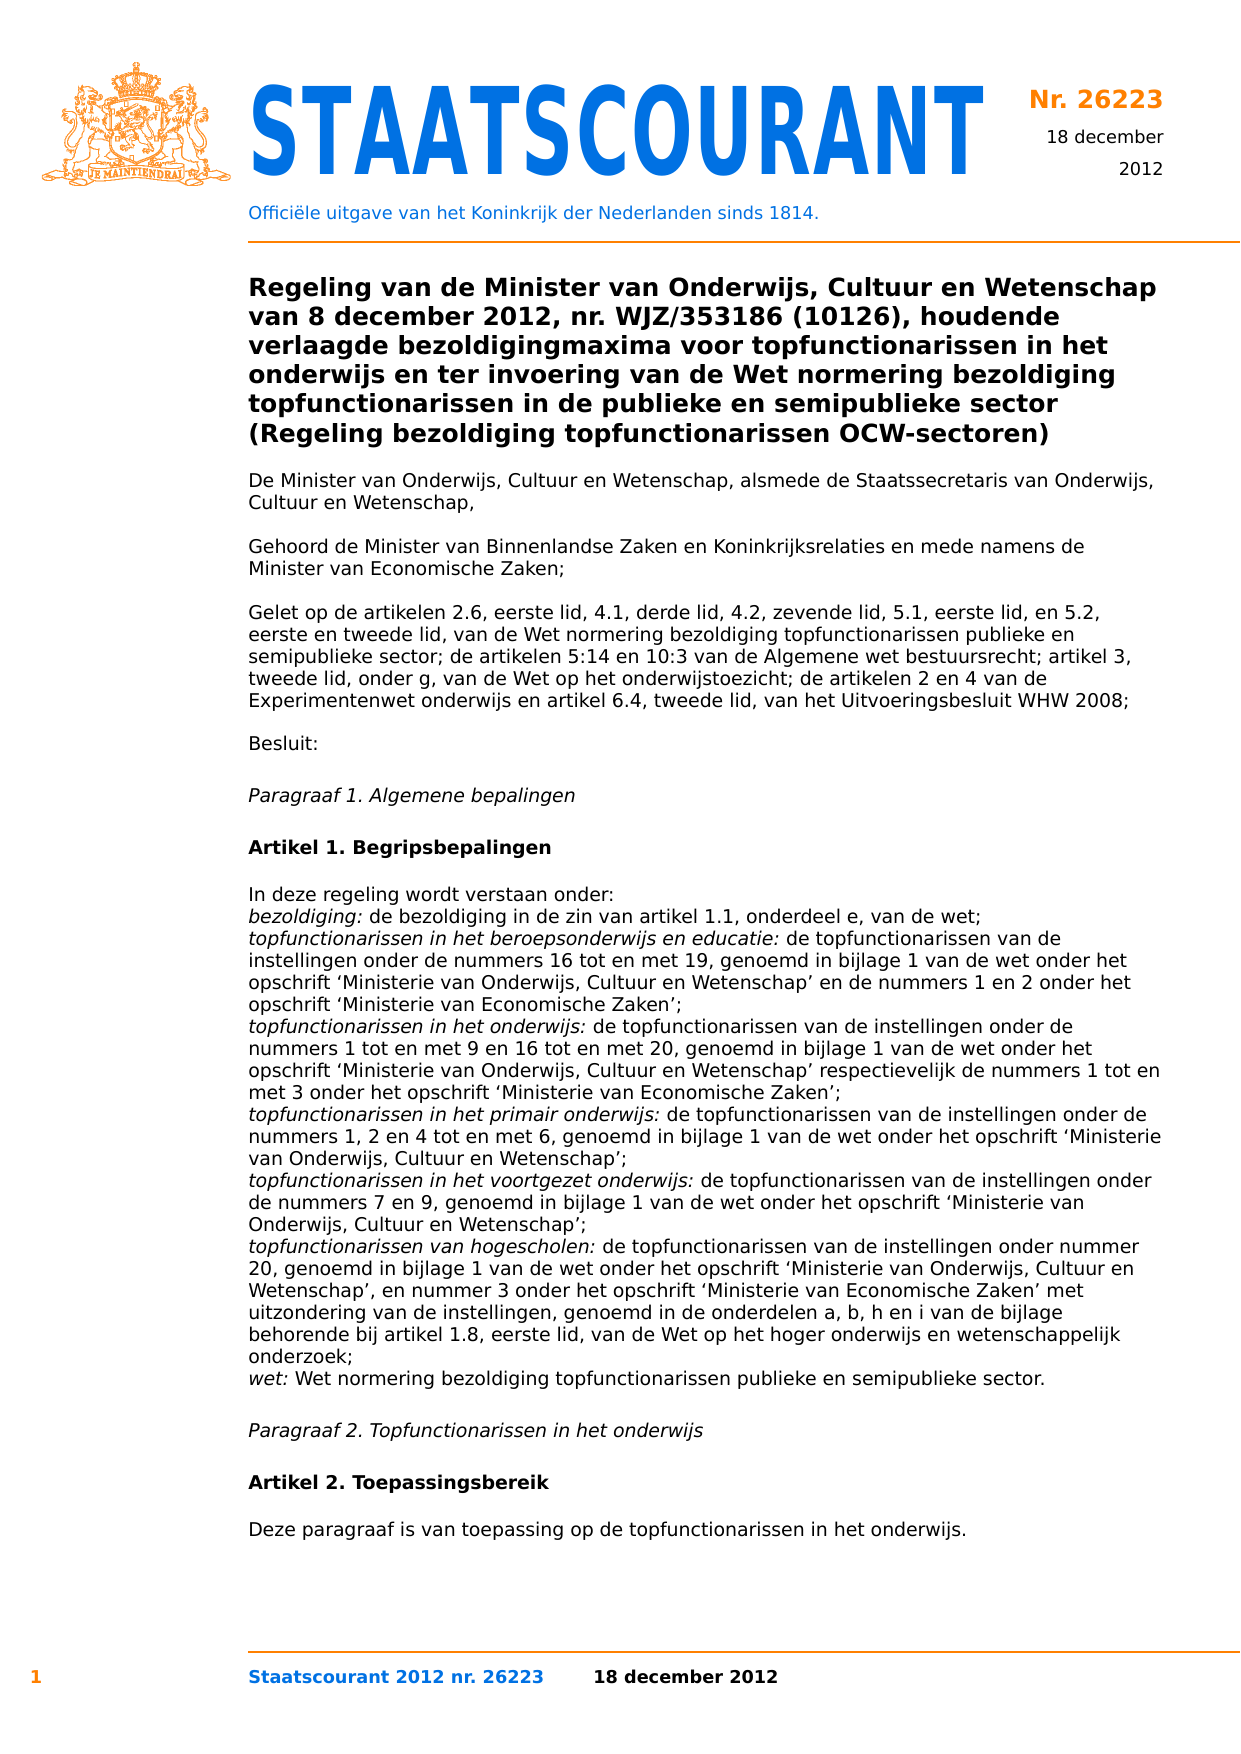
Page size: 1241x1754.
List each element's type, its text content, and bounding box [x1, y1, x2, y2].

text Gelet op de artikelen 2.6, eerste lid, 4.1, derde lid, 4.2, zevende lid, 5.1, eerste lid, en 5.2, eerste en tweede lid, van de Wet normering bezoldiging topfunctionarissen publieke en semipublieke sector; de artikelen 5:14 en 10:3 van de Algemene wet bestuursrecht; artikel 3, tweede lid, onder g, van de Wet op het onderwijstoezicht; de artikelen 2 en 4 van de Experimentenwet onderwijs en artikel 6.4, tweede lid, van het Uitvoeringsbesluit WHW 2008; [248, 602, 1163, 711]
subtitle Regeling van de Minister van Onderwijs, Cultuur en Wetenschap van 8 december 2012, nr. WJZ/353186 (10126), houdende verlaagde bezoldigingmaxima voor topfunctionarissen in het onderwijs en ter invoering van de Wet normering bezoldiging topfunctionarissen in de publieke en semipublieke sector (Regeling bezoldiging topfunctionarissen OCW-sectoren) [248, 273, 1163, 448]
subtitle Paragraaf 1. Algemene bepalingen [248, 785, 1163, 807]
text wet: Wet normering bezoldiging topfunctionarissen publieke en semipublieke sector. [248, 1368, 1163, 1390]
table_cell 18 december [998, 121, 1240, 153]
text Gehoord de Minister van Binnenlandse Zaken en Koninkrijksrelaties en mede namens de Minister van Economische Zaken; [248, 536, 1163, 580]
text Besluit: [248, 733, 1163, 755]
picture [41, 62, 231, 186]
text topfunctionarissen in het beroepsonderwijs en educatie: de topfunctionarissen van de instellingen onder de nummers 16 tot en met 19, genoemd in bijlage 1 van de wet onder het opschrift ‘Ministerie van Onderwijs, Cultuur en Wetenschap’ en de nummers 1 en 2 onder het opschrift ‘Ministerie van Economische Zaken’; [248, 928, 1163, 1016]
table_cell Officiële uitgave van het Koninkrijk der Nederlanden sinds 1814. [248, 203, 1240, 241]
text In deze regeling wordt verstaan onder: [248, 884, 1163, 906]
text Deze paragraaf is van toepassing op de topfunctionarissen in het onderwijs. [248, 1519, 1163, 1541]
table_header [25, 62, 248, 241]
text topfunctionarissen in het voortgezet onderwijs: de topfunctionarissen van de instellingen onder de nummers 7 en 9, genoemd in bijlage 1 van de wet onder het opschrift ‘Ministerie van Onderwijs, Cultuur en Wetenschap’; [248, 1170, 1163, 1236]
table_cell 2012 [998, 153, 1240, 203]
table_header STAATSCOURANT [248, 62, 998, 203]
subtitle Artikel 1. Begripsbepalingen [248, 837, 1163, 859]
table_header Nr. 26223 [998, 62, 1240, 121]
subtitle Paragraaf 2. Topfunctionarissen in het onderwijs [248, 1420, 1163, 1442]
text topfunctionarissen in het onderwijs: de topfunctionarissen van de instellingen onder de nummers 1 tot en met 9 en 16 tot en met 20, genoemd in bijlage 1 van de wet onder het opschrift ‘Ministerie van Onderwijs, Cultuur en Wetenschap’ respectievelijk de nummers 1 tot en met 3 onder het opschrift ‘Ministerie van Economische Zaken’; [248, 1016, 1163, 1104]
text topfunctionarissen in het primair onderwijs: de topfunctionarissen van de instellingen onder de nummers 1, 2 en 4 tot en met 6, genoemd in bijlage 1 van de wet onder het opschrift ‘Ministerie van Onderwijs, Cultuur en Wetenschap’; [248, 1104, 1163, 1170]
text bezoldiging: de bezoldiging in de zin van artikel 1.1, onderdeel e, van de wet; [248, 906, 1163, 928]
subtitle Artikel 2. Toepassingsbereik [248, 1472, 1163, 1494]
text topfunctionarissen van hogescholen: de topfunctionarissen van de instellingen onder nummer 20, genoemd in bijlage 1 van de wet onder het opschrift ‘Ministerie van Onderwijs, Cultuur en Wetenschap’, en nummer 3 onder het opschrift ‘Ministerie van Economische Zaken’ met uitzondering van de instellingen, genoemd in de onderdelen a, b, h en i van de bijlage behorende bij artikel 1.8, eerste lid, van de Wet op het hoger onderwijs en wetenschappelijk onderzoek; [248, 1236, 1163, 1368]
text De Minister van Onderwijs, Cultuur en Wetenschap, alsmede de Staatssecretaris van Onderwijs, Cultuur en Wetenschap, [248, 470, 1163, 514]
